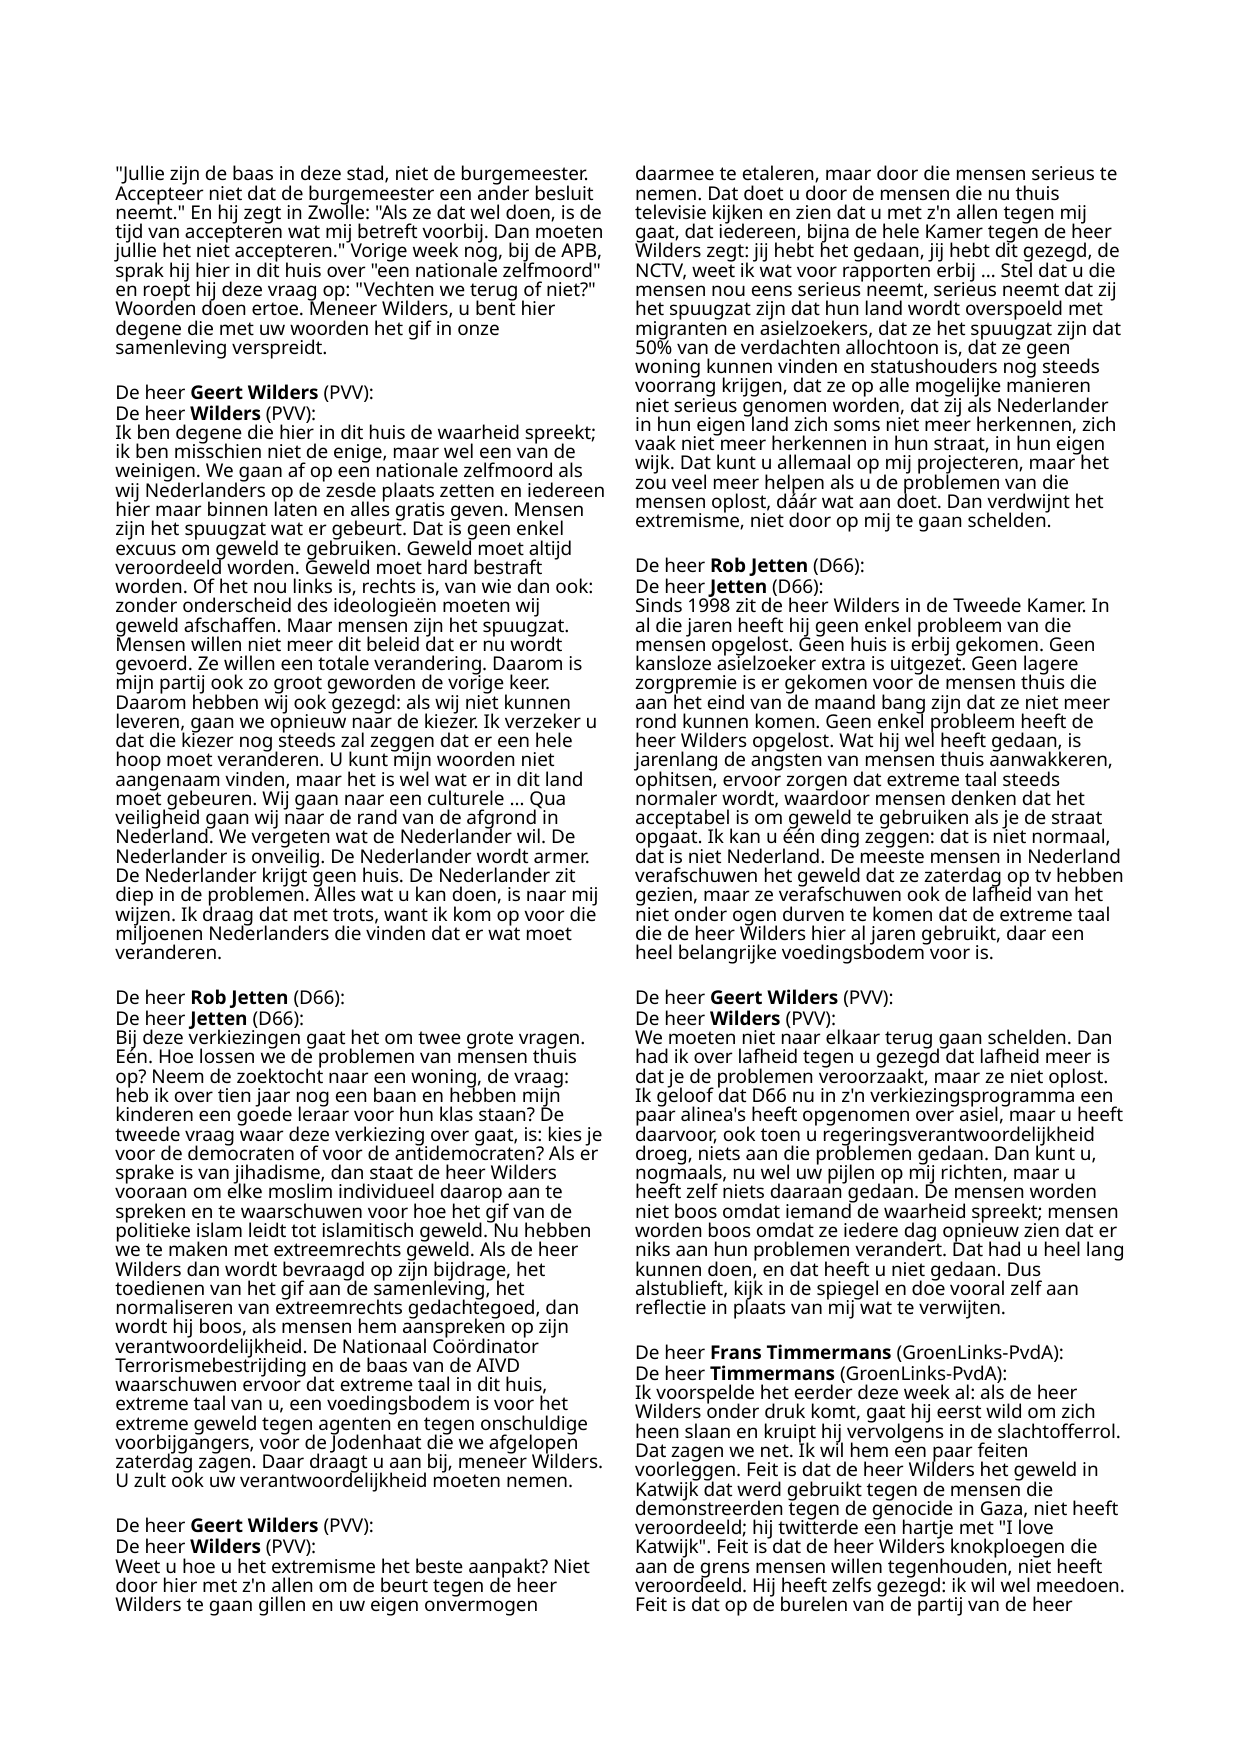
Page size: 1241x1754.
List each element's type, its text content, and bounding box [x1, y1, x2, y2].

text De heer Jetten (D66): [115, 1010, 605, 1029]
text daarmee te etaleren, maar door die mensen serieus te nemen. Dat doet u door de mensen die nu thuis televisie kijken en zien dat u met z'n allen tegen mij gaat, dat iedereen, bijna de hele Kamer tegen de heer Wilders zegt: jij hebt het gedaan, jij hebt dit gezegd, de NCTV, weet ik wat voor rapporten erbij … Stel dat u die mensen nou eens serieus neemt, serieus neemt dat zij het spuugzat zijn dat hun land wordt overspoeld met migranten en asielzoekers, dat ze het spuugzat zijn dat 50% van de verdachten allochtoon is, dat ze geen woning kunnen vinden en statushouders nog steeds voorrang krijgen, dat ze op alle mogelijke manieren niet serieus genomen worden, dat zij als Nederlander in hun eigen land zich soms niet meer herkennen, zich vaak niet meer herkennen in hun straat, in hun eigen wijk. Dat kunt u allemaal op mij projecteren, maar het zou veel meer helpen als u de problemen van die mensen oplost, dáár wat aan doet. Dan verdwijnt het extremisme, niet door op mij te gaan schelden. [635, 165, 1125, 531]
text De heer Wilders (PVV): [635, 1010, 1125, 1029]
text De heer Jetten (D66): [635, 578, 1125, 597]
text Ik voorspelde het eerder deze week al: als de heer Wilders onder druk komt, gaat hij eerst wild om zich heen slaan en kruipt hij vervolgens in de slachtofferrol. Dat zagen we net. Ik wil hem een paar feiten voorleggen. Feit is dat de heer Wilders het geweld in Katwijk dat werd gebruikt tegen de mensen die demonstreerden tegen de genocide in Gaza, niet heeft veroordeeld; hij twitterde een hartje met "I love Katwijk". Feit is dat de heer Wilders knokploegen die aan de grens mensen willen tegenhouden, niet heeft veroordeeld. Hij heeft zelfs gezegd: ik wil wel meedoen. Feit is dat op de burelen van de partij van de heer [635, 1384, 1125, 1615]
text Bij deze verkiezingen gaat het om twee grote vragen. Eén. Hoe lossen we de problemen van mensen thuis op? Neem de zoektocht naar een woning, de vraag: heb ik over tien jaar nog een baan en hebben mijn kinderen een goede leraar voor hun klas staan? De tweede vraag waar deze verkiezing over gaat, is: kies je voor de democraten of voor de antidemocraten? Als er sprake is van jihadisme, dan staat de heer Wilders vooraan om elke moslim individueel daarop aan te spreken en te waarschuwen voor hoe het gif van de politieke islam leidt tot islamitisch geweld. Nu hebben we te maken met extreemrechts geweld. Als de heer Wilders dan wordt bevraagd op zijn bijdrage, het toedienen van het gif aan de samenleving, het normaliseren van extreemrechts gedachtegoed, dan wordt hij boos, als mensen hem aanspreken op zijn verantwoordelijkheid. De Nationaal Coördinator Terrorismebestrijding en de baas van de AIVD waarschuwen ervoor dat extreme taal in dit huis, extreme taal van u, een voedingsbodem is voor het extreme geweld tegen agenten en tegen onschuldige voorbijgangers, voor de Jodenhaat die we afgelopen zaterdag zagen. Daar draagt u aan bij, meneer Wilders. U zult ook uw verantwoordelijkheid moeten nemen. [115, 1029, 605, 1492]
text De heer Rob Jetten (D66): [635, 552, 1125, 578]
text De heer Geert Wilders (PVV): [115, 1513, 605, 1538]
text We moeten niet naar elkaar terug gaan schelden. Dan had ik over lafheid tegen u gezegd dat lafheid meer is dat je de problemen veroorzaakt, maar ze niet oplost. Ik geloof dat D66 nu in z'n verkiezingsprogramma een paar alinea's heeft opgenomen over asiel, maar u heeft daarvoor, ook toen u regeringsverantwoordelijkheid droeg, niets aan die problemen gedaan. Dan kunt u, nogmaals, nu wel uw pijlen op mij richten, maar u heeft zelf niets daaraan gedaan. De mensen worden niet boos omdat iemand de waarheid spreekt; mensen worden boos omdat ze iedere dag opnieuw zien dat er niks aan hun problemen verandert. Dat had u heel lang kunnen doen, en dat heeft u niet gedaan. Dus alstublieft, kijk in de spiegel en doe vooral zelf aan reflectie in plaats van mij wat te verwijten. [635, 1029, 1125, 1318]
text De heer Wilders (PVV): [115, 404, 605, 424]
text De heer Geert Wilders (PVV): [635, 984, 1125, 1010]
text De heer Geert Wilders (PVV): [115, 379, 605, 404]
text Sinds 1998 zit de heer Wilders in de Tweede Kamer. In al die jaren heeft hij geen enkel probleem van die mensen opgelost. Geen huis is erbij gekomen. Geen kansloze asielzoeker extra is uitgezet. Geen lagere zorgpremie is er gekomen voor de mensen thuis die aan het eind van de maand bang zijn dat ze niet meer rond kunnen komen. Geen enkel probleem heeft de heer Wilders opgelost. Wat hij wel heeft gedaan, is jarenlang de angsten van mensen thuis aanwakkeren, ophitsen, ervoor zorgen dat extreme taal steeds normaler wordt, waardoor mensen denken dat het acceptabel is om geweld te gebruiken als je de straat opgaat. Ik kan u één ding zeggen: dat is niet normaal, dat is niet Nederland. De meeste mensen in Nederland verafschuwen het geweld dat ze zaterdag op tv hebben gezien, maar ze verafschuwen ook de lafheid van het niet onder ogen durven te komen dat de extreme taal die de heer Wilders hier al jaren gebruikt, daar een heel belangrijke voedingsbodem voor is. [635, 597, 1125, 963]
text De heer Timmermans (GroenLinks-PvdA): [635, 1365, 1125, 1384]
text Weet u hoe u het extremisme het beste aanpakt? Niet door hier met z'n allen om de beurt tegen de heer Wilders te gaan gillen en uw eigen onvermogen [115, 1558, 605, 1615]
text Ik ben degene die hier in dit huis de waarheid spreekt; ik ben misschien niet de enige, maar wel een van de weinigen. We gaan af op een nationale zelfmoord als wij Nederlanders op de zesde plaats zetten en iedereen hier maar binnen laten en alles gratis geven. Mensen zijn het spuugzat wat er gebeurt. Dat is geen enkel excuus om geweld te gebruiken. Geweld moet altijd veroordeeld worden. Geweld moet hard bestraft worden. Of het nou links is, rechts is, van wie dan ook: zonder onderscheid des ideologieën moeten wij geweld afschaffen. Maar mensen zijn het spuugzat. Mensen willen niet meer dit beleid dat er nu wordt gevoerd. Ze willen een totale verandering. Daarom is mijn partij ook zo groot geworden de vorige keer. Daarom hebben wij ook gezegd: als wij niet kunnen leveren, gaan we opnieuw naar de kiezer. Ik verzeker u dat die kiezer nog steeds zal zeggen dat er een hele hoop moet veranderen. U kunt mijn woorden niet aangenaam vinden, maar het is wel wat er in dit land moet gebeuren. Wij gaan naar een culturele … Qua veiligheid gaan wij naar de rand van de afgrond in Nederland. We vergeten wat de Nederlander wil. De Nederlander is onveilig. De Nederlander wordt armer. De Nederlander krijgt geen huis. De Nederlander zit diep in de problemen. Alles wat u kan doen, is naar mij wijzen. Ik draag dat met trots, want ik kom op voor die miljoenen Nederlanders die vinden dat er wat moet veranderen. [115, 424, 605, 963]
text De heer Frans Timmermans (GroenLinks-PvdA): [635, 1339, 1125, 1365]
text "Jullie zijn de baas in deze stad, niet de burgemeester. Accepteer niet dat de burgemeester een ander besluit neemt." En hij zegt in Zwolle: "Als ze dat wel doen, is de tijd van accepteren wat mij betreft voorbij. Dan moeten jullie het niet accepteren." Vorige week nog, bij de APB, sprak hij hier in dit huis over "een nationale zelfmoord" en roept hij deze vraag op: "Vechten we terug of niet?" Woorden doen ertoe. Meneer Wilders, u bent hier degene die met uw woorden het gif in onze samenleving verspreidt. [115, 165, 605, 358]
text De heer Rob Jetten (D66): [115, 984, 605, 1010]
text De heer Wilders (PVV): [115, 1538, 605, 1558]
